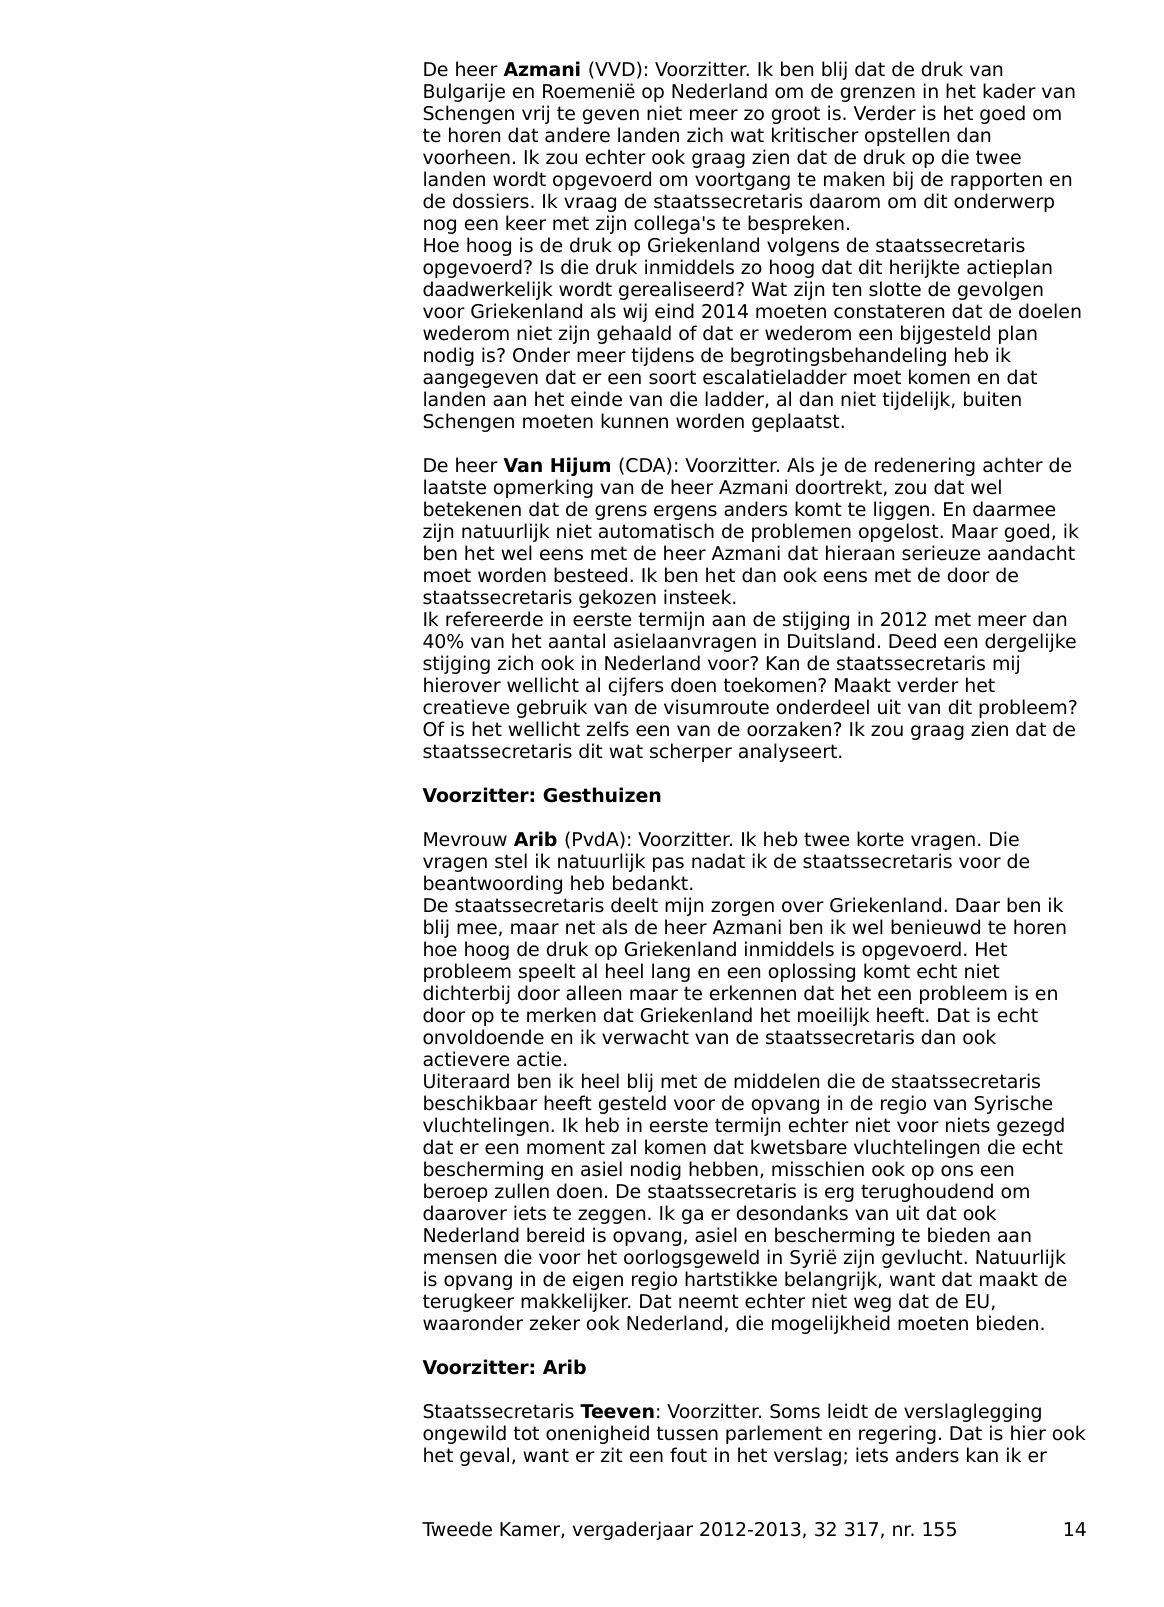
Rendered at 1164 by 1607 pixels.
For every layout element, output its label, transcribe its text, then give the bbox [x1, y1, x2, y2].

subtitle Voorzitter: Arib [422, 1357, 1087, 1379]
text Ik refereerde in eerste termijn aan de stijging in 2012 met meer dan 40% van het aantal asielaanvragen in Duitsland. Deed een dergelijke stijging zich ook in Nederland voor? Kan de staatssecretaris mij hierover wellicht al cijfers doen toekomen? Maakt verder het creatieve gebruik van de visumroute onderdeel uit van dit probleem? Of is het wellicht zelfs een van de oorzaken? Ik zou graag zien dat de staatssecretaris dit wat scherper analyseert. [422, 609, 1087, 763]
subtitle Voorzitter: Gesthuizen [422, 785, 1087, 807]
text Mevrouw Arib (PvdA): Voorzitter. Ik heb twee korte vragen. Die vragen stel ik natuurlijk pas nadat ik de staatssecretaris voor de beantwoording heb bedankt. [422, 829, 1087, 895]
text De heer Azmani (VVD): Voorzitter. Ik ben blij dat de druk van Bulgarije en Roemenië op Nederland om de grenzen in het kader van Schengen vrij te geven niet meer zo groot is. Verder is het goed om te horen dat andere landen zich wat kritischer opstellen dan voorheen. Ik zou echter ook graag zien dat de druk op die twee landen wordt opgevoerd om voortgang te maken bij de rapporten en de dossiers. Ik vraag de staatssecretaris daarom om dit onderwerp nog een keer met zijn collega's te bespreken. [422, 59, 1087, 235]
text De heer Van Hijum (CDA): Voorzitter. Als je de redenering achter de laatste opmerking van de heer Azmani doortrekt, zou dat wel betekenen dat de grens ergens anders komt te liggen. En daarmee zijn natuurlijk niet automatisch de problemen opgelost. Maar goed, ik ben het wel eens met de heer Azmani dat hieraan serieuze aandacht moet worden besteed. Ik ben het dan ook eens met de door de staatssecretaris gekozen insteek. [422, 455, 1087, 609]
text Staatssecretaris Teeven: Voorzitter. Soms leidt de verslaglegging ongewild tot onenigheid tussen parlement en regering. Dat is hier ook het geval, want er zit een fout in het verslag; iets anders kan ik er [422, 1401, 1087, 1467]
text De staatssecretaris deelt mijn zorgen over Griekenland. Daar ben ik blij mee, maar net als de heer Azmani ben ik wel benieuwd te horen hoe hoog de druk op Griekenland inmiddels is opgevoerd. Het probleem speelt al heel lang en een oplossing komt echt niet dichterbij door alleen maar te erkennen dat het een probleem is en door op te merken dat Griekenland het moeilijk heeft. Dat is echt onvoldoende en ik verwacht van de staatssecretaris dan ook actievere actie. [422, 895, 1087, 1071]
text Uiteraard ben ik heel blij met de middelen die de staatssecretaris beschikbaar heeft gesteld voor de opvang in de regio van Syrische vluchtelingen. Ik heb in eerste termijn echter niet voor niets gezegd dat er een moment zal komen dat kwetsbare vluchtelingen die echt bescherming en asiel nodig hebben, misschien ook op ons een beroep zullen doen. De staatssecretaris is erg terughoudend om daarover iets te zeggen. Ik ga er desondanks van uit dat ook Nederland bereid is opvang, asiel en bescherming te bieden aan mensen die voor het oorlogsgeweld in Syrië zijn gevlucht. Natuurlijk is opvang in de eigen regio hartstikke belangrijk, want dat maakt de terugkeer makkelijker. Dat neemt echter niet weg dat de EU, waaronder zeker ook Nederland, die mogelijkheid moeten bieden. [422, 1071, 1087, 1334]
text Hoe hoog is de druk op Griekenland volgens de staatssecretaris opgevoerd? Is die druk inmiddels zo hoog dat dit herijkte actieplan daadwerkelijk wordt gerealiseerd? Wat zijn ten slotte de gevolgen voor Griekenland als wij eind 2014 moeten constateren dat de doelen wederom niet zijn gehaald of dat er wederom een bijgesteld plan nodig is? Onder meer tijdens de begrotingsbehandeling heb ik aangegeven dat er een soort escalatieladder moet komen en dat landen aan het einde van die ladder, al dan niet tijdelijk, buiten Schengen moeten kunnen worden geplaatst. [422, 235, 1087, 433]
